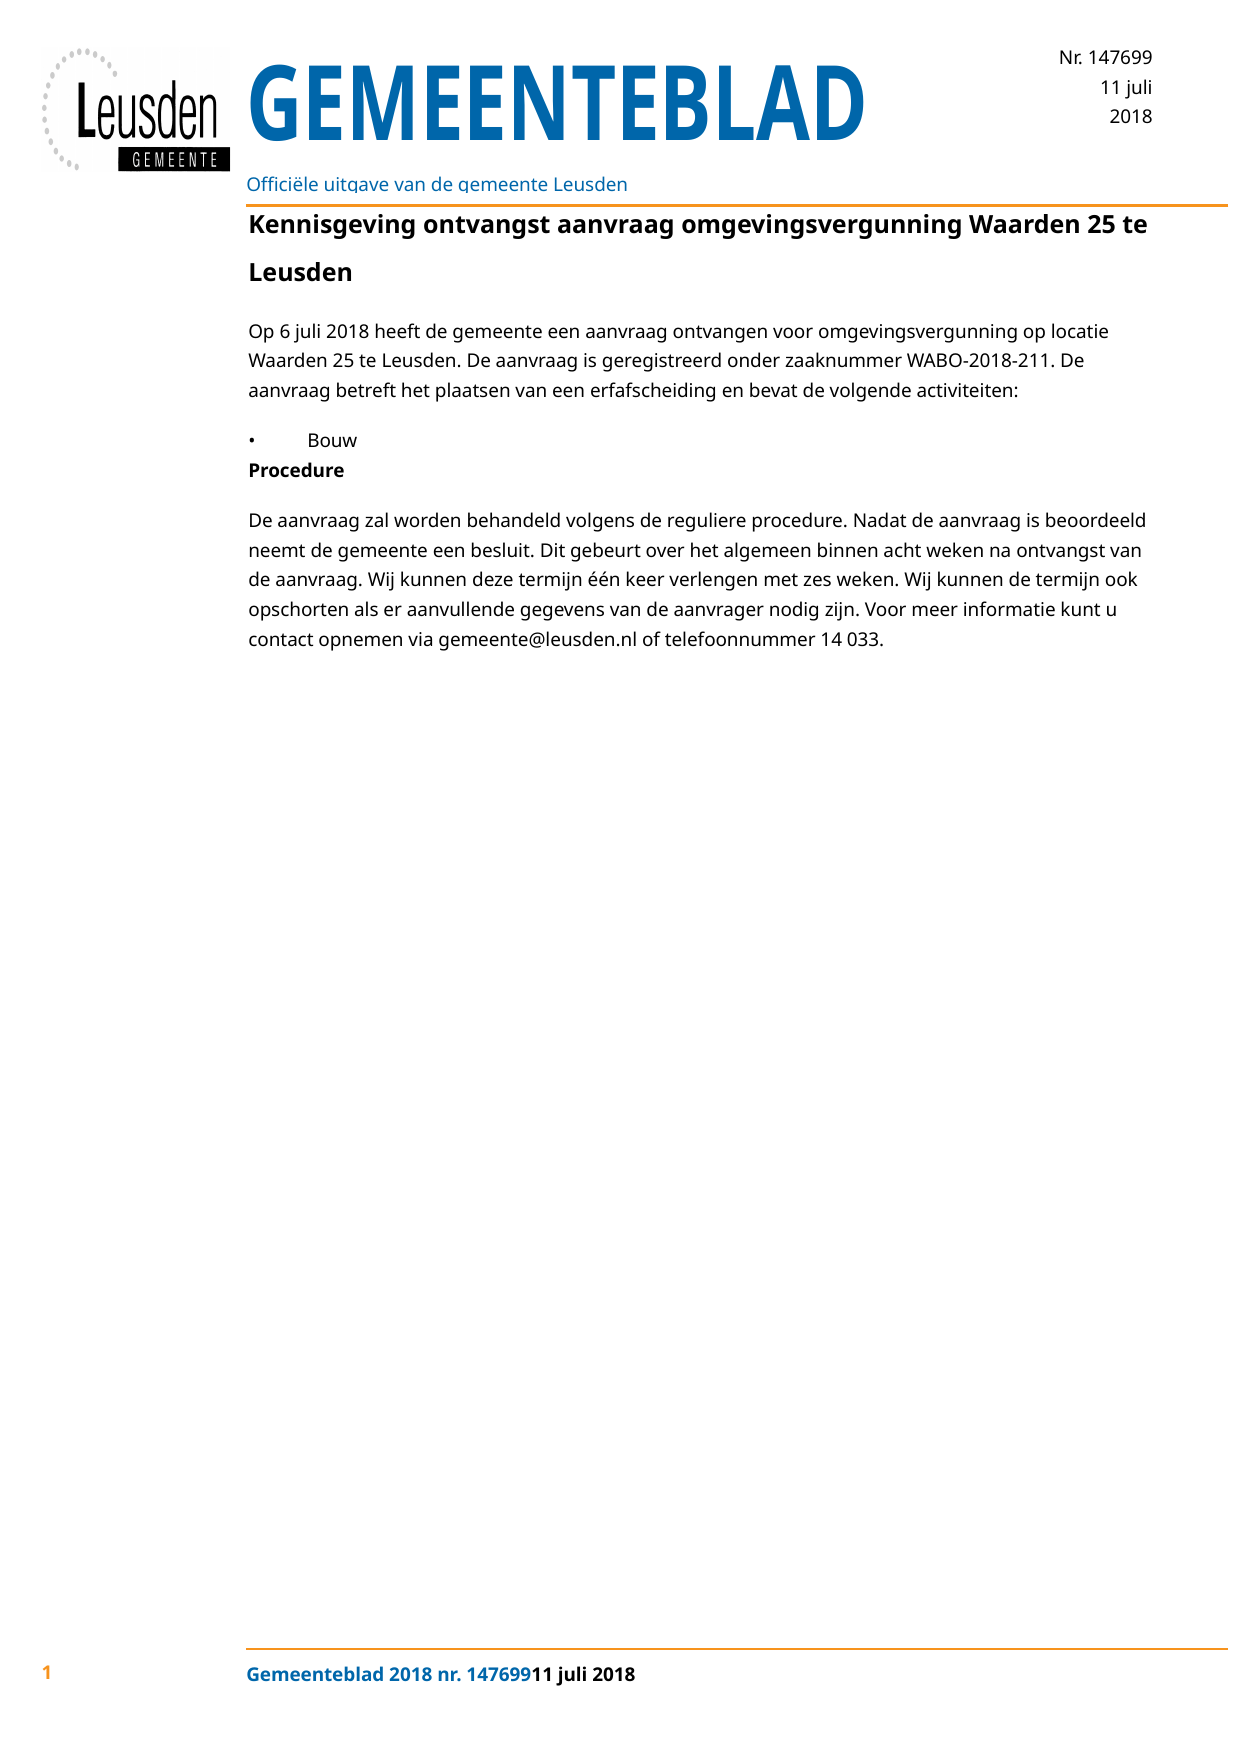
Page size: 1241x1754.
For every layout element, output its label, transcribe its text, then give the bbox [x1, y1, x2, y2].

picture [41, 47, 231, 172]
text Op 6 juli 2018 heeft de gemeente een aanvraag ontvangen voor omgevingsvergunning op locatie Waarden 25 te Leusden. De aanvraag is geregistreerd onder zaaknummer WABO-2018-211. De aanvraag betreft het plaatsen van een erfafscheiding en bevat de volgende activiteiten: [248, 318, 1152, 403]
list Bouw [248, 427, 1152, 453]
text Kennisgeving ontvangst aanvraag omgevingsvergunning Waarden 25 te Leusden [248, 207, 1152, 288]
text Procedure [248, 457, 1152, 483]
text De aanvraag zal worden behandeld volgens de reguliere procedure. Nadat de aanvraag is beoordeeld neemt de gemeente een besluit. Dit gebeurt over het algemeen binnen acht weken na ontvangst van de aanvraag. Wij kunnen deze termijn één keer verlengen met zes weken. Wij kunnen de termijn ook opschorten als er aanvullende gegevens van de aanvrager nodig zijn. Voor meer informatie kunt u contact opnemen via gemeente@leusden.nl of telefoonnummer 14 033. [248, 507, 1152, 652]
